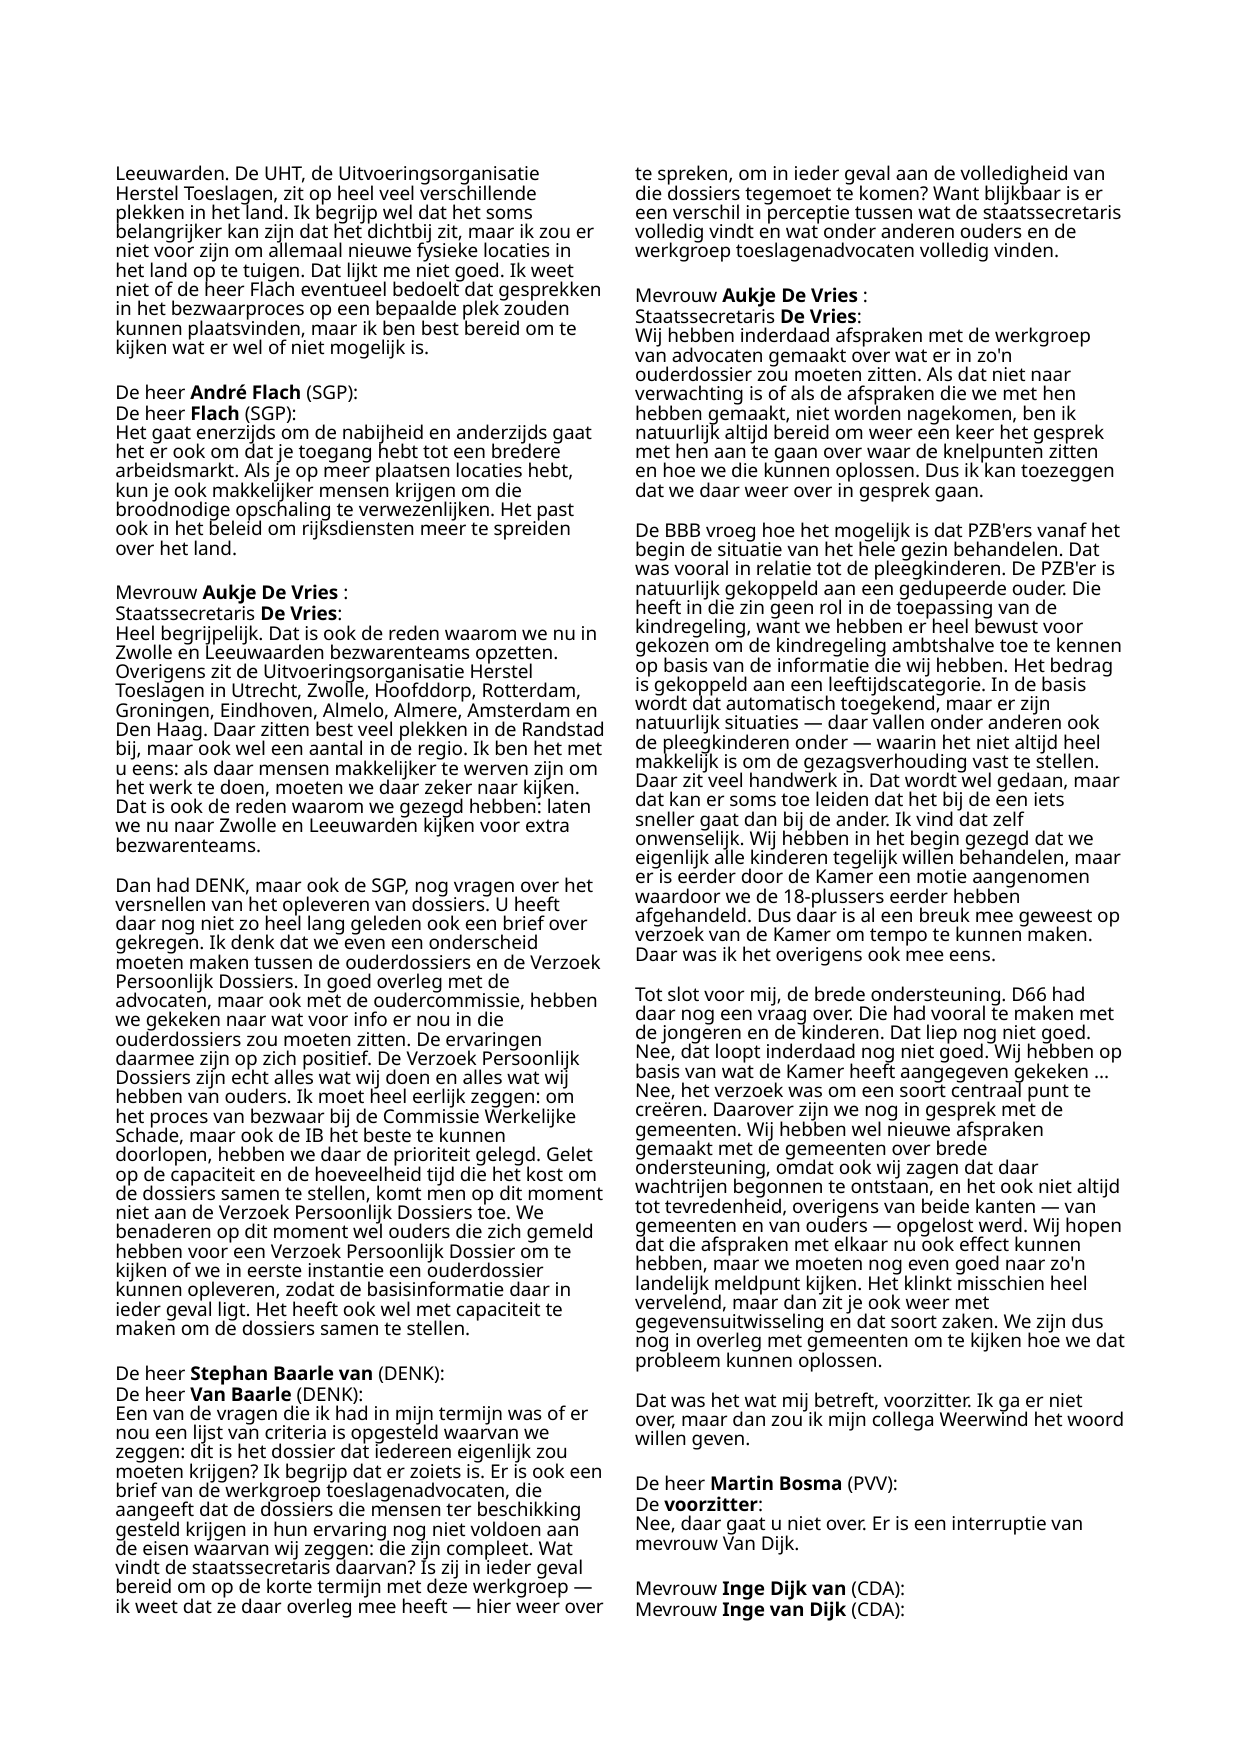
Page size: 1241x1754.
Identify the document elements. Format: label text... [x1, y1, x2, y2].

text Het gaat enerzijds om de nabijheid en anderzijds gaat het er ook om dat je toegang hebt tot een bredere arbeidsmarkt. Als je op meer plaatsen locaties hebt, kun je ook makkelijker mensen krijgen om die broodnodige opschaling te verwezenlijken. Het past ook in het beleid om rijksdiensten meer te spreiden over het land. [115, 424, 605, 559]
text De heer Flach (SGP): [115, 404, 605, 424]
text Staatssecretaris De Vries: [115, 605, 605, 624]
text Staatssecretaris De Vries: [635, 308, 1125, 327]
text De heer Van Baarle (DENK): [115, 1386, 605, 1405]
text Tot slot voor mij, de brede ondersteuning. D66 had daar nog een vraag over. Die had vooral te maken met de jongeren en de kinderen. Dat liep nog niet goed. Nee, dat loopt inderdaad nog niet goed. Wij hebben op basis van wat de Kamer heeft aangegeven gekeken ... Nee, het verzoek was om een soort centraal punt te creëren. Daarover zijn we nog in gesprek met de gemeenten. Wij hebben wel nieuwe afspraken gemaakt met de gemeenten over brede ondersteuning, omdat ook wij zagen dat daar wachtrijen begonnen te ontstaan, en het ook niet altijd tot tevredenheid, overigens van beide kanten — van gemeenten en van ouders — opgelost werd. Wij hopen dat die afspraken met elkaar nu ook effect kunnen hebben, maar we moeten nog even goed naar zo'n landelijk meldpunt kijken. Het klinkt misschien heel vervelend, maar dan zit je ook weer met gegevensuitwisseling en dat soort zaken. We zijn dus nog in overleg met gemeenten om te kijken hoe we dat probleem kunnen oplossen. [635, 986, 1125, 1371]
text Nee, daar gaat u niet over. Er is een interruptie van mevrouw Van Dijk. [635, 1515, 1125, 1554]
text Mevrouw Inge van Dijk (CDA): [635, 1601, 1125, 1620]
text Dat was het wat mij betreft, voorzitter. Ik ga er niet over, maar dan zou ik mijn collega Weerwind het woord willen geven. [635, 1392, 1125, 1449]
text De heer Martin Bosma (PVV): [635, 1470, 1125, 1496]
text De heer Stephan Baarle van (DENK): [115, 1360, 605, 1386]
text Mevrouw Aukje De Vries : [635, 282, 1125, 308]
text Leeuwarden. De UHT, de Uitvoeringsorganisatie Herstel Toeslagen, zit op heel veel verschillende plekken in het land. Ik begrijp wel dat het soms belangrijker kan zijn dat het dichtbij zit, maar ik zou er niet voor zijn om allemaal nieuwe fysieke locaties in het land op te tuigen. Dat lijkt me niet goed. Ik weet niet of de heer Flach eventueel bedoelt dat gesprekken in het bezwaarproces op een bepaalde plek zouden kunnen plaatsvinden, maar ik ben best bereid om te kijken wat er wel of niet mogelijk is. [115, 165, 605, 358]
text Wij hebben inderdaad afspraken met de werkgroep van advocaten gemaakt over wat er in zo'n ouderdossier zou moeten zitten. Als dat niet naar verwachting is of als de afspraken die we met hen hebben gemaakt, niet worden nagekomen, ben ik natuurlijk altijd bereid om weer een keer het gesprek met hen aan te gaan over waar de knelpunten zitten en hoe we die kunnen oplossen. Dus ik kan toezeggen dat we daar weer over in gesprek gaan. [635, 327, 1125, 501]
text De heer André Flach (SGP): [115, 379, 605, 404]
text Mevrouw Aukje De Vries : [115, 579, 605, 605]
text Heel begrijpelijk. Dat is ook de reden waarom we nu in Zwolle en Leeuwaarden bezwarenteams opzetten. Overigens zit de Uitvoeringsorganisatie Herstel Toeslagen in Utrecht, Zwolle, Hoofddorp, Rotterdam, Groningen, Eindhoven, Almelo, Almere, Amsterdam en Den Haag. Daar zitten best veel plekken in de Randstad bij, maar ook wel een aantal in de regio. Ik ben het met u eens: als daar mensen makkelijker te werven zijn om het werk te doen, moeten we daar zeker naar kijken. Dat is ook de reden waarom we gezegd hebben: laten we nu naar Zwolle en Leeuwarden kijken voor extra bezwarenteams. [115, 624, 605, 856]
text Dan had DENK, maar ook de SGP, nog vragen over het versnellen van het opleveren van dossiers. U heeft daar nog niet zo heel lang geleden ook een brief over gekregen. Ik denk dat we even een onderscheid moeten maken tussen de ouderdossiers en de Verzoek Persoonlijk Dossiers. In goed overleg met de advocaten, maar ook met de oudercommissie, hebben we gekeken naar wat voor info er nou in die ouderdossiers zou moeten zitten. De ervaringen daarmee zijn op zich positief. De Verzoek Persoonlijk Dossiers zijn echt alles wat wij doen en alles wat wij hebben van ouders. Ik moet heel eerlijk zeggen: om het proces van bezwaar bij de Commissie Werkelijke Schade, maar ook de IB het beste te kunnen doorlopen, hebben we daar de prioriteit gelegd. Gelet op de capaciteit en de hoeveelheid tijd die het kost om de dossiers samen te stellen, komt men op dit moment niet aan de Verzoek Persoonlijk Dossiers toe. We benaderen op dit moment wel ouders die zich gemeld hebben voor een Verzoek Persoonlijk Dossier om te kijken of we in eerste instantie een ouderdossier kunnen opleveren, zodat de basisinformatie daar in ieder geval ligt. Het heeft ook wel met capaciteit te maken om de dossiers samen te stellen. [115, 877, 605, 1339]
text De voorzitter: [635, 1496, 1125, 1515]
text De BBB vroeg hoe het mogelijk is dat PZB'ers vanaf het begin de situatie van het hele gezin behandelen. Dat was vooral in relatie tot de pleegkinderen. De PZB'er is natuurlijk gekoppeld aan een gedupeerde ouder. Die heeft in die zin geen rol in de toepassing van de kindregeling, want we hebben er heel bewust voor gekozen om de kindregeling ambtshalve toe te kennen op basis van de informatie die wij hebben. Het bedrag is gekoppeld aan een leeftijdscategorie. In de basis wordt dat automatisch toegekend, maar er zijn natuurlijk situaties — daar vallen onder anderen ook de pleegkinderen onder — waarin het niet altijd heel makkelijk is om de gezagsverhouding vast te stellen. Daar zit veel handwerk in. Dat wordt wel gedaan, maar dat kan er soms toe leiden dat het bij de een iets sneller gaat dan bij de ander. Ik vind dat zelf onwenselijk. Wij hebben in het begin gezegd dat we eigenlijk alle kinderen tegelijk willen behandelen, maar er is eerder door de Kamer een motie aangenomen waardoor we de 18-plussers eerder hebben afgehandeld. Dus daar is al een breuk mee geweest op verzoek van de Kamer om tempo te kunnen maken. Daar was ik het overigens ook mee eens. [635, 522, 1125, 965]
text te spreken, om in ieder geval aan de volledigheid van die dossiers tegemoet te komen? Want blijkbaar is er een verschil in perceptie tussen wat de staatssecretaris volledig vindt en wat onder anderen ouders en de werkgroep toeslagenadvocaten volledig vinden. [635, 165, 1125, 262]
text Een van de vragen die ik had in mijn termijn was of er nou een lijst van criteria is opgesteld waarvan we zeggen: dit is het dossier dat iedereen eigenlijk zou moeten krijgen? Ik begrijp dat er zoiets is. Er is ook een brief van de werkgroep toeslagenadvocaten, die aangeeft dat de dossiers die mensen ter beschikking gesteld krijgen in hun ervaring nog niet voldoen aan de eisen waarvan wij zeggen: die zijn compleet. Wat vindt de staatssecretaris daarvan? Is zij in ieder geval bereid om op de korte termijn met deze werkgroep — ik weet dat ze daar overleg mee heeft — hier weer over [115, 1405, 605, 1617]
text Mevrouw Inge Dijk van (CDA): [635, 1575, 1125, 1601]
